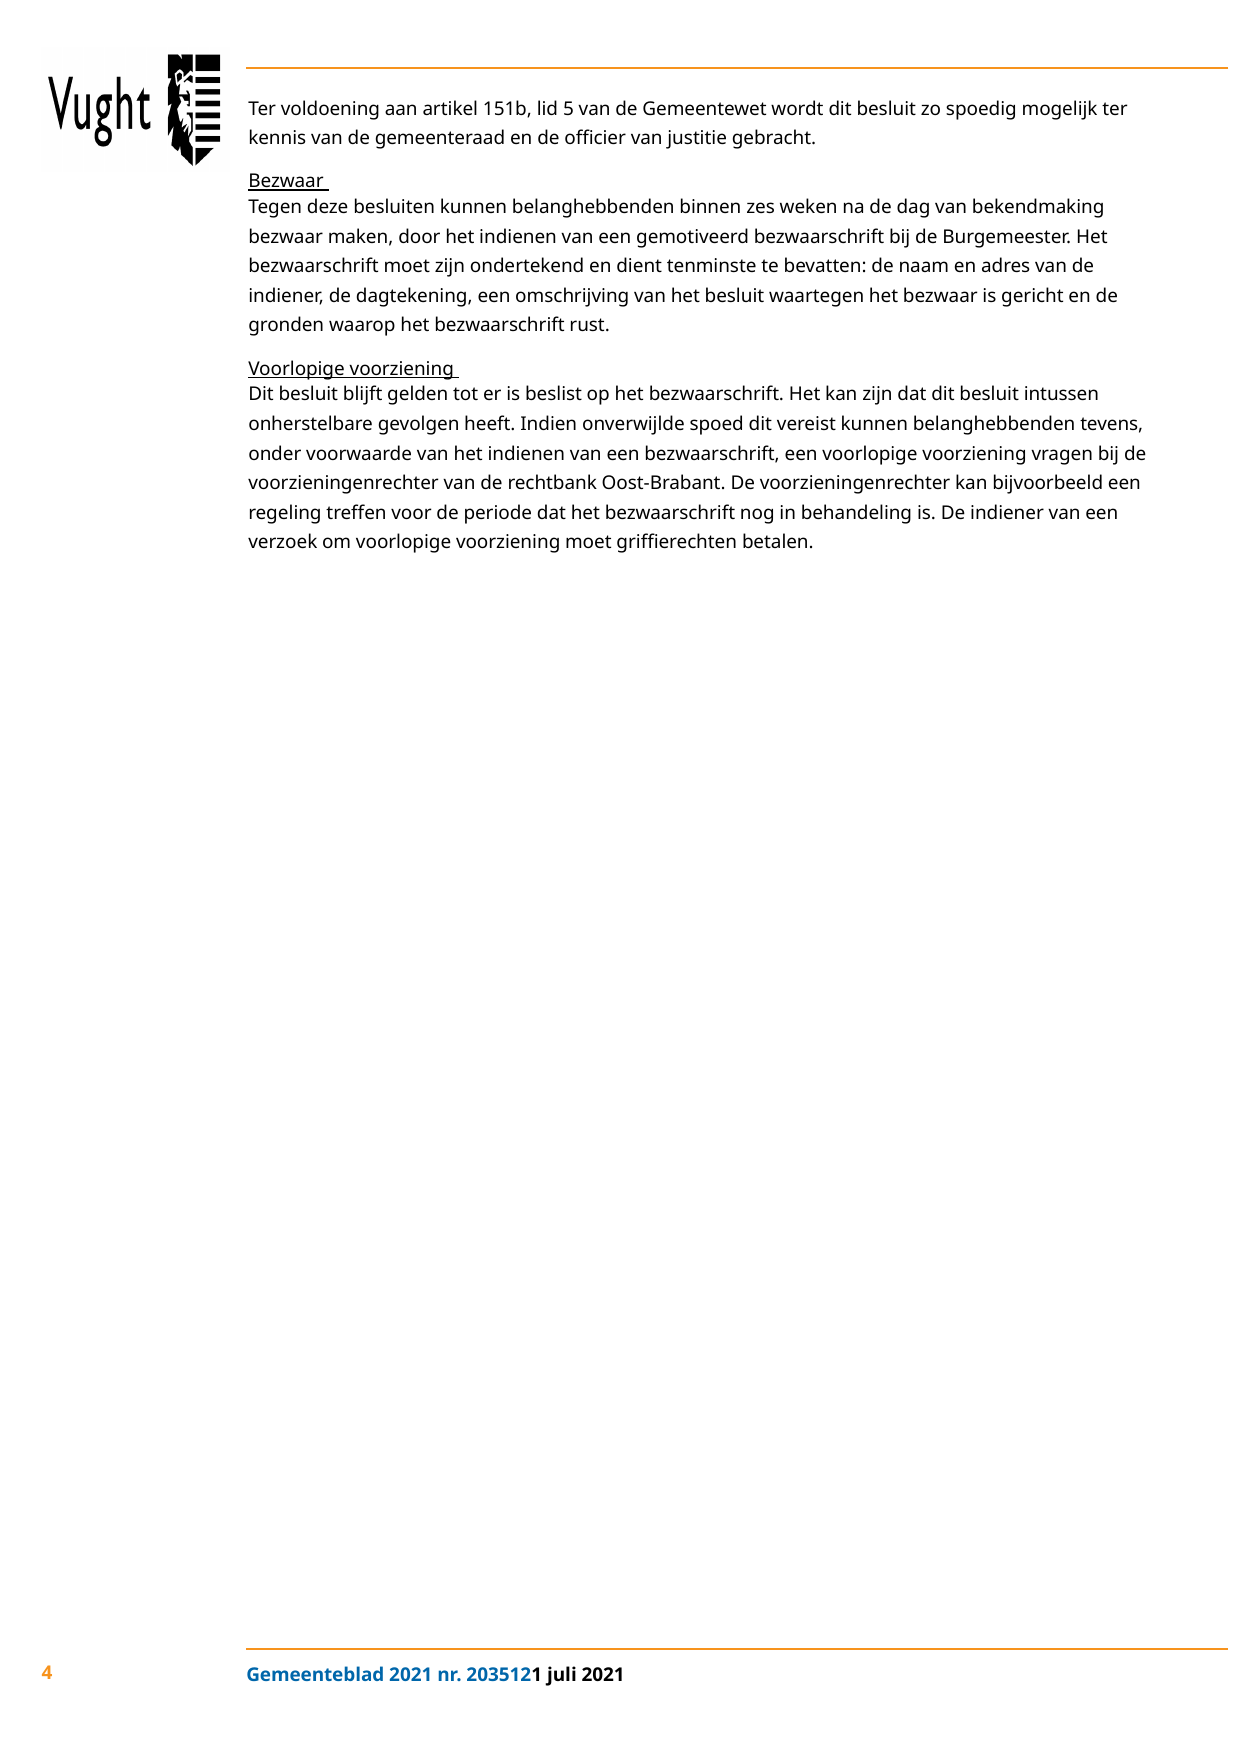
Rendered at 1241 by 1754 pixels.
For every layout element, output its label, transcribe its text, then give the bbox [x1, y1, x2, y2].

text Voorlopige voorziening [248, 355, 1152, 381]
text Bezwaar [248, 168, 1152, 193]
text Tegen deze besluiten kunnen belanghebbenden binnen zes weken na de dag van bekendmaking bezwaar maken, door het indienen van een gemotiveerd bezwaarschrift bij de Burgemeester. Het bezwaarschrift moet zijn ondertekend en dient tenminste te bevatten: de naam en adres van de indiener, de dagtekening, een omschrijving van het besluit waartegen het bezwaar is gericht en de gronden waarop het bezwaarschrift rust. [248, 193, 1152, 337]
text Ter voldoening aan artikel 151b, lid 5 van de Gemeentewet wordt dit besluit zo spoedig mogelijk ter kennis van de gemeenteraad en de officier van justitie gebracht. [248, 95, 1152, 150]
text Dit besluit blijft gelden tot er is beslist op het bezwaarschrift. Het kan zijn dat dit besluit intussen onherstelbare gevolgen heeft. Indien onverwijlde spoed dit vereist kunnen belanghebbenden tevens, onder voorwaarde van het indienen van een bezwaarschrift, een voorlopige voorziening vragen bij de voorzieningenrechter van de rechtbank Oost-Brabant. De voorzieningenrechter kan bijvoorbeeld een regeling treffen voor de periode dat het bezwaarschrift nog in behandeling is. De indiener van een verzoek om voorlopige voorziening moet griffierechten betalen. [248, 381, 1152, 554]
picture [41, 47, 231, 172]
